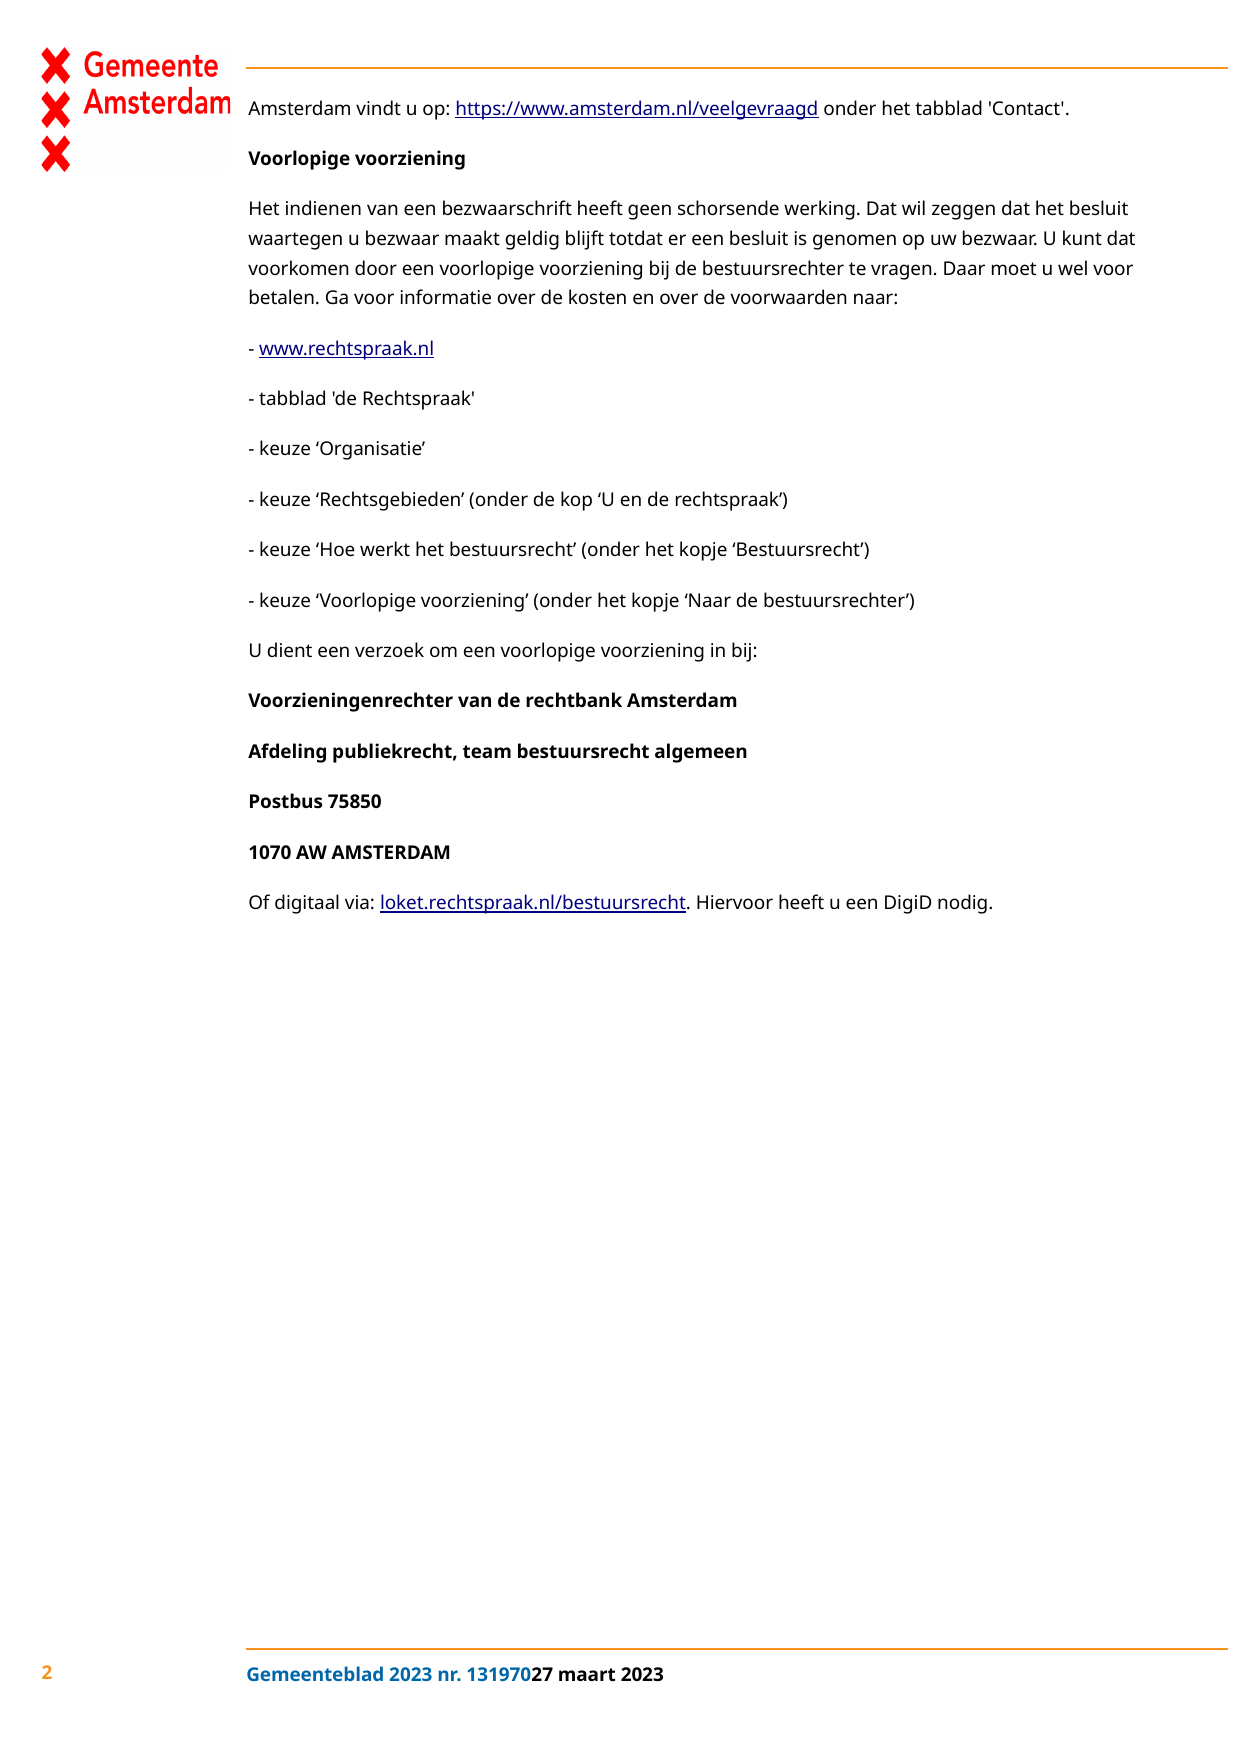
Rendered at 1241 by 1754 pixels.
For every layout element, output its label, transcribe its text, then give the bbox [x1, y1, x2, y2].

text - tabblad 'de Rechtspraak' [248, 385, 1152, 411]
text 1070 AW AMSTERDAM [248, 839, 1152, 865]
text - keuze ‘Rechtsgebieden’ (onder de kop ‘U en de rechtspraak’) [248, 486, 1152, 512]
text - keuze ‘Hoe werkt het bestuursrecht’ (onder het kopje ‘Bestuursrecht’) [248, 536, 1152, 562]
text Postbus 75850 [248, 788, 1152, 814]
text - www.rechtspraak.nl [248, 335, 1152, 361]
picture [41, 47, 231, 172]
text Afdeling publiekrecht, team bestuursrecht algemeen [248, 738, 1152, 764]
text Voorzieningenrechter van de rechtbank Amsterdam [248, 688, 1152, 713]
text Voorlopige voorziening [248, 145, 1152, 171]
text Het indienen van een bezwaarschrift heeft geen schorsende werking. Dat wil zeggen dat het besluit waartegen u bezwaar maakt geldig blijft totdat er een besluit is genomen op uw bezwaar. U kunt dat voorkomen door een voorlopige voorziening bij de bestuursrechter te vragen. Daar moet u wel voor betalen. Ga voor informatie over de kosten en over de voorwaarden naar: [248, 196, 1152, 310]
text - keuze ‘Voorlopige voorziening’ (onder het kopje ‘Naar de bestuursrechter’) [248, 587, 1152, 613]
text Of digitaal via: loket.rechtspraak.nl/bestuursrecht. Hiervoor heeft u een DigiD nodig. [248, 889, 1152, 915]
text U dient een verzoek om een voorlopige voorziening in bij: [248, 637, 1152, 663]
text Amsterdam vindt u op: https://www.amsterdam.nl/veelgevraagd onder het tabblad 'Contact'. [248, 95, 1152, 121]
text - keuze ‘Organisatie’ [248, 436, 1152, 461]
